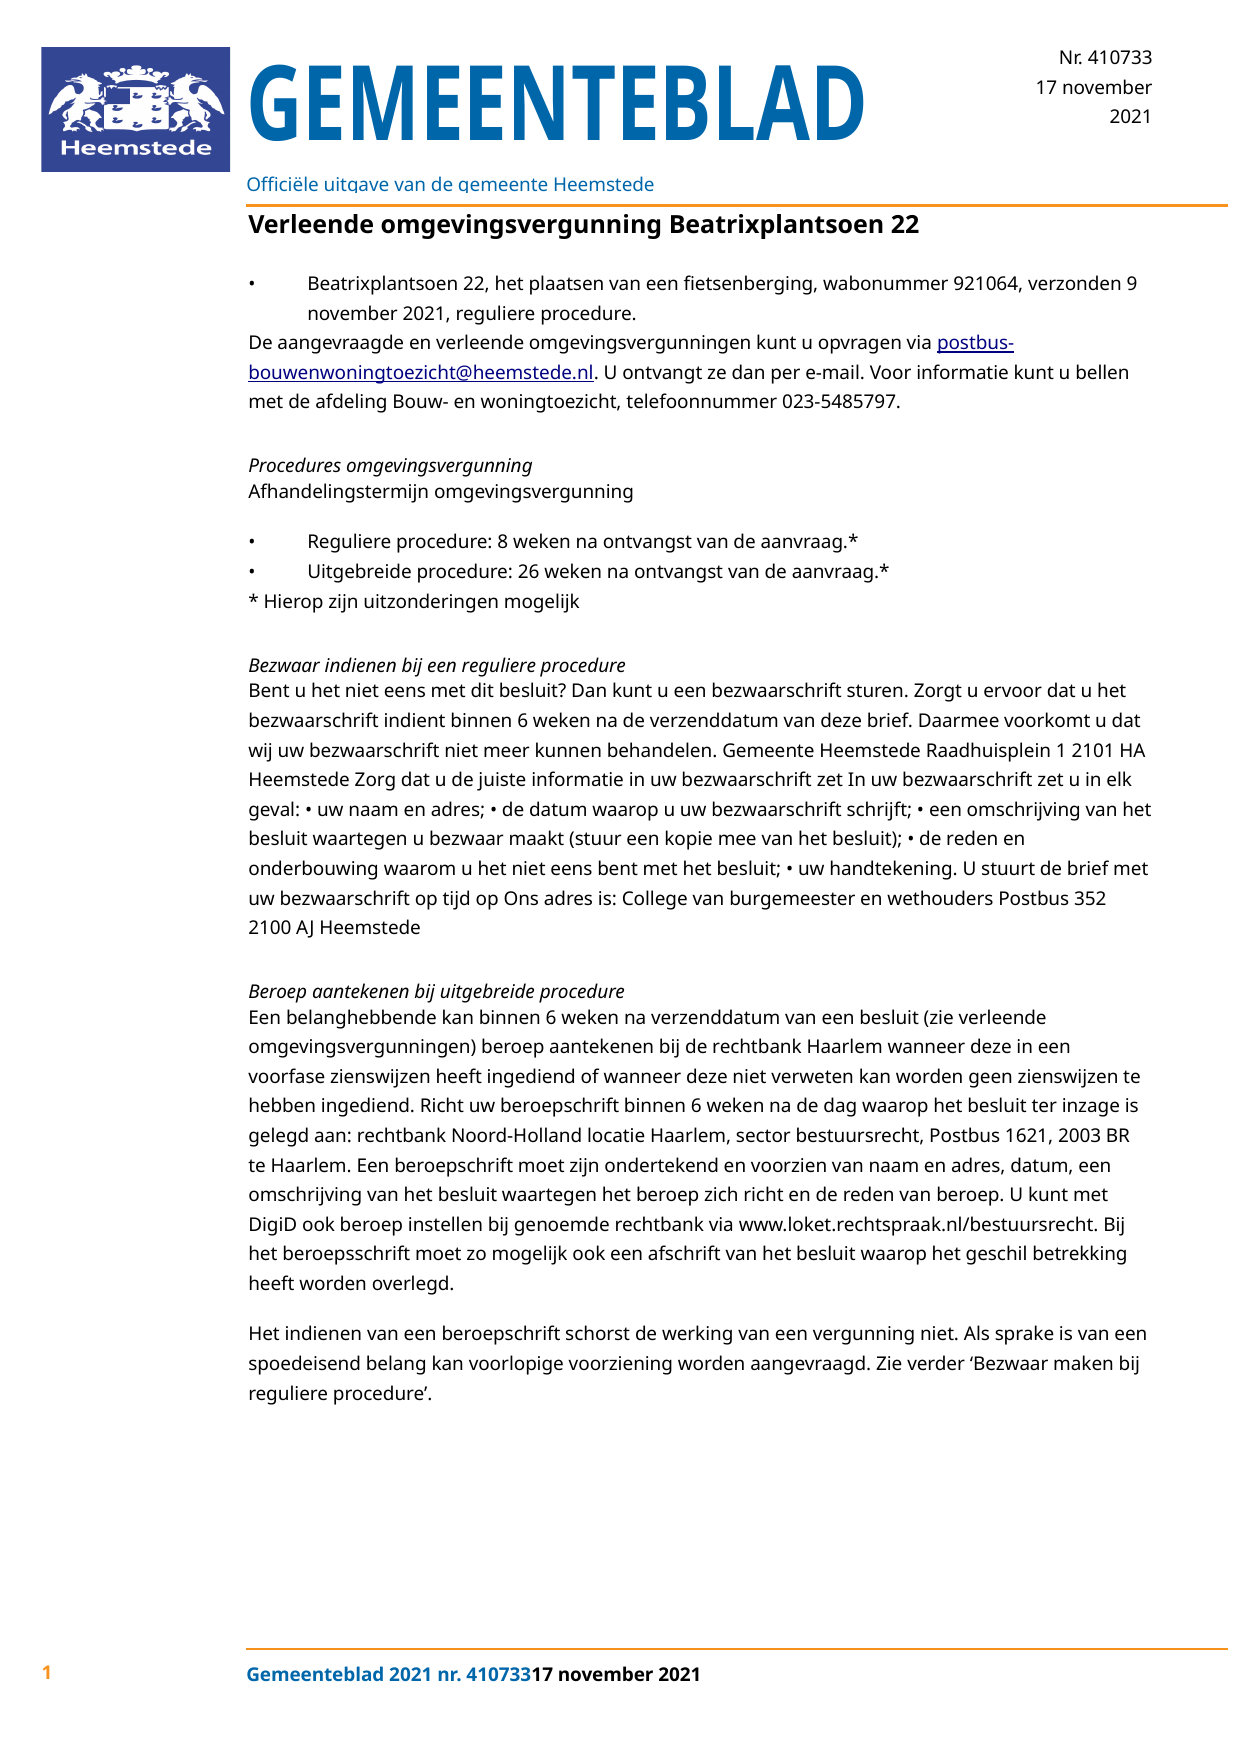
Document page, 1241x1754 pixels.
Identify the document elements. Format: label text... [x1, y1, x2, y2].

text Afhandelingstermijn omgevingsvergunning [248, 478, 1152, 504]
picture [41, 47, 231, 172]
text Een belanghebbende kan binnen 6 weken na verzenddatum van een besluit (zie verleende omgevingsvergunningen) beroep aantekenen bij de rechtbank Haarlem wanneer deze in een voorfase zienswijzen heeft ingediend of wanneer deze niet verweten kan worden geen zienswijzen te hebben ingediend. Richt uw beroepschrift binnen 6 weken na de dag waarop het besluit ter inzage is gelegd aan: rechtbank Noord-Holland locatie Haarlem, sector bestuursrecht, Postbus 1621, 2003 BR te Haarlem. Een beroepschrift moet zijn ondertekend en voorzien van naam en adres, datum, een omschrijving van het besluit waartegen het beroep zich richt en de reden van beroep. U kunt met DigiD ook beroep instellen bij genoemde rechtbank via www.loket.rechtspraak.nl/bestuursrecht. Bij het beroepsschrift moet zo mogelijk ook een afschrift van het besluit waarop het geschil betrekking heeft worden overlegd. [248, 1004, 1152, 1296]
text De aangevraagde en verleende omgevingsvergunningen kunt u opvragen via postbus-bouwenwoningtoezicht@heemstede.nl. U ontvangt ze dan per e-mail. Voor informatie kunt u bellen met de afdeling Bouw- en woningtoezicht, telefoonnummer 023-5485797. [248, 329, 1152, 414]
text Procedures omgevingsvergunning [248, 453, 1152, 478]
text Bent u het niet eens met dit besluit? Dan kunt u een bezwaarschrift sturen. Zorgt u ervoor dat u het bezwaarschrift indient binnen 6 weken na de verzenddatum van deze brief. Daarmee voorkomt u dat wij uw bezwaarschrift niet meer kunnen behandelen. Gemeente Heemstede Raadhuisplein 1 2101 HA Heemstede Zorg dat u de juiste informatie in uw bezwaarschrift zet In uw bezwaarschrift zet u in elk geval: • uw naam en adres; • de datum waarop u uw bezwaarschrift schrijft; • een omschrijving van het besluit waartegen u bezwaar maakt (stuur een kopie mee van het besluit); • de reden en onderbouwing waarom u het niet eens bent met het besluit; • uw handtekening. U stuurt de brief met uw bezwaarschrift op tijd op Ons adres is: College van burgemeester en wethouders Postbus 352 2100 AJ Heemstede [248, 678, 1152, 940]
text Bezwaar indienen bij een reguliere procedure [248, 652, 1152, 678]
text Verleende omgevingsvergunning Beatrixplantsoen 22 [248, 207, 1152, 241]
list Reguliere procedure: 8 weken na ontvangst van de aanvraag.* [248, 529, 1152, 554]
text Het indienen van een beroepschrift schorst de werking van een vergunning niet. Als sprake is van een spoedeisend belang kan voorlopige voorziening worden aangevraagd. Zie verder ‘Bezwaar maken bij reguliere procedure’. [248, 1321, 1152, 1406]
text * Hierop zijn uitzonderingen mogelijk [248, 588, 1152, 614]
list Uitgebreide procedure: 26 weken na ontvangst van de aanvraag.* [248, 558, 1152, 584]
text Beroep aantekenen bij uitgebreide procedure [248, 978, 1152, 1004]
list Beatrixplantsoen 22, het plaatsen van een fietsenberging, wabonummer 921064, verzonden 9 november 2021, reguliere procedure. [248, 270, 1152, 326]
